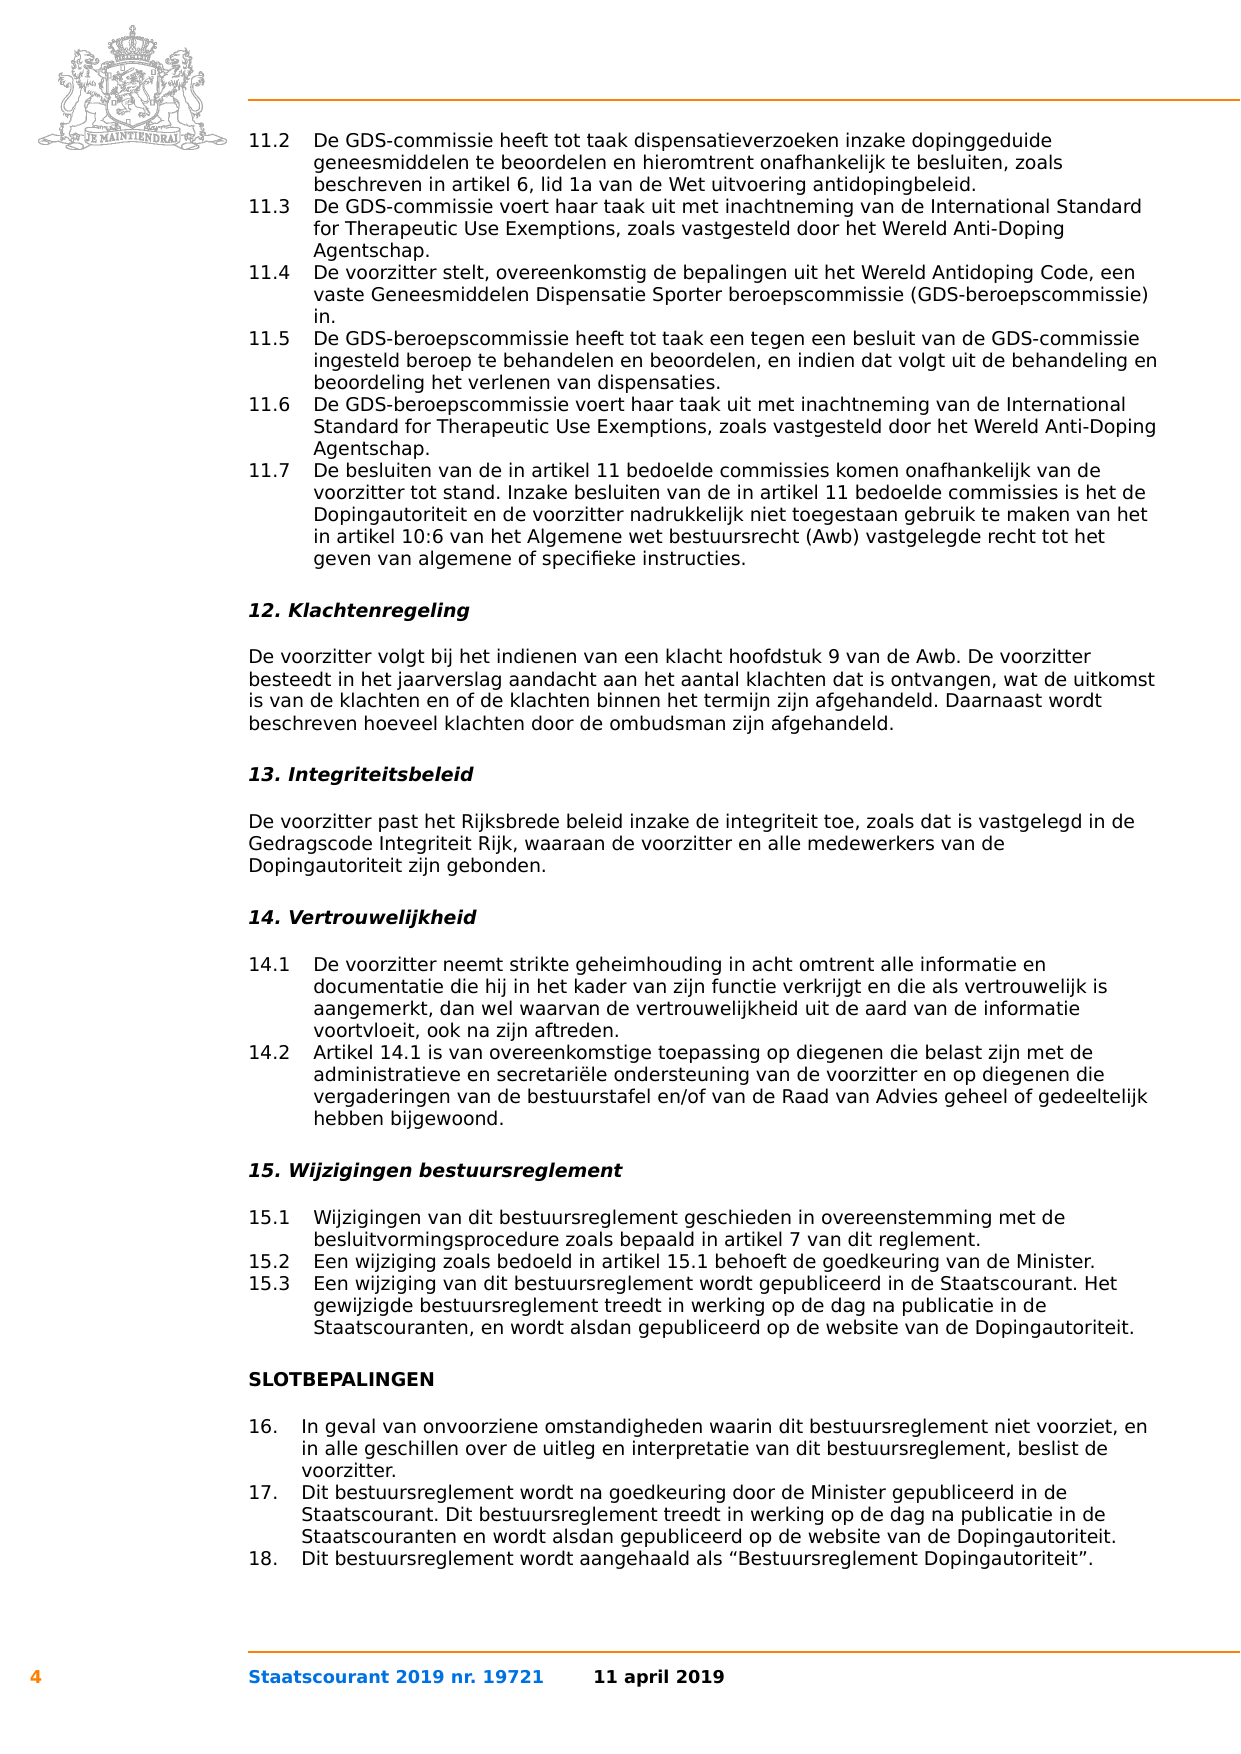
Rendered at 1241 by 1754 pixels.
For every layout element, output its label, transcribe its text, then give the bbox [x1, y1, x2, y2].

text 11.2 De GDS-commissie heeft tot taak dispensatieverzoeken inzake dopinggeduide geneesmiddelen te beoordelen en hieromtrent onafhankelijk te besluiten, zoals beschreven in artikel 6, lid 1a van de Wet uitvoering antidopingbeleid. [248, 130, 1163, 196]
text 18. Dit bestuursreglement wordt aangehaald als “Bestuursreglement Dopingautoriteit”. [248, 1548, 1163, 1570]
text 14.2 Artikel 14.1 is van overeenkomstige toepassing op diegenen die belast zijn met de administratieve en secretariële ondersteuning van de voorzitter en op diegenen die vergaderingen van de bestuurstafel en/of van de Raad van Advies geheel of gedeeltelijk hebben bijgewoond. [248, 1042, 1163, 1130]
text 11.5 De GDS-beroepscommissie heeft tot taak een tegen een besluit van de GDS-commissie ingesteld beroep te behandelen en beoordelen, en indien dat volgt uit de behandeling en beoordeling het verlenen van dispensaties. [248, 328, 1163, 394]
text 11.3 De GDS-commissie voert haar taak uit met inachtneming van de International Standard for Therapeutic Use Exemptions, zoals vastgesteld door het Wereld Anti-Doping Agentschap. [248, 196, 1163, 262]
subtitle 12. Klachtenregeling [248, 599, 1163, 621]
text 11.7 De besluiten van de in artikel 11 bedoelde commissies komen onafhankelijk van de voorzitter tot stand. Inzake besluiten van de in artikel 11 bedoelde commissies is het de Dopingautoriteit en de voorzitter nadrukkelijk niet toegestaan gebruik te maken van het in artikel 10:6 van het Algemene wet bestuursrecht (Awb) vastgelegde recht tot het geven van algemene of specifieke instructies. [248, 459, 1163, 569]
text 16. In geval van onvoorziene omstandigheden waarin dit bestuursreglement niet voorziet, en in alle geschillen over de uitleg en interpretatie van dit bestuursreglement, beslist de voorzitter. [248, 1416, 1163, 1482]
subtitle 14. Vertrouwelijkheid [248, 907, 1163, 929]
subtitle 13. Integriteitsbeleid [248, 764, 1163, 786]
text 15.2 Een wijziging zoals bedoeld in artikel 15.1 behoeft de goedkeuring van de Minister. [248, 1251, 1163, 1273]
text 14.1 De voorzitter neemt strikte geheimhouding in acht omtrent alle informatie en documentatie die hij in het kader van zijn functie verkrijgt en die als vertrouwelijk is aangemerkt, dan wel waarvan de vertrouwelijkheid uit de aard van de informatie voortvloeit, ook na zijn aftreden. [248, 954, 1163, 1042]
text 11.6 De GDS-beroepscommissie voert haar taak uit met inachtneming van de International Standard for Therapeutic Use Exemptions, zoals vastgesteld door het Wereld Anti-Doping Agentschap. [248, 394, 1163, 459]
text 17. Dit bestuursreglement wordt na goedkeuring door de Minister gepubliceerd in de Staatscourant. Dit bestuursreglement treedt in werking op de dag na publicatie in de Staatscouranten en wordt alsdan gepubliceerd op de website van de Dopingautoriteit. [248, 1482, 1163, 1548]
text De voorzitter volgt bij het indienen van een klacht hoofdstuk 9 van de Awb. De voorzitter besteedt in het jaarverslag aandacht aan het aantal klachten dat is ontvangen, wat de uitkomst is van de klachten en of de klachten binnen het termijn zijn afgehandeld. Daarnaast wordt beschreven hoeveel klachten door de ombudsman zijn afgehandeld. [248, 646, 1163, 734]
text 15.3 Een wijziging van dit bestuursreglement wordt gepubliceerd in de Staatscourant. Het gewijzigde bestuursreglement treedt in werking op de dag na publicatie in de Staatscouranten, en wordt alsdan gepubliceerd op de website van de Dopingautoriteit. [248, 1273, 1163, 1339]
picture [38, 25, 227, 150]
subtitle SLOTBEPALINGEN [248, 1369, 1163, 1391]
text 15.1 Wijzigingen van dit bestuursreglement geschieden in overeenstemming met de besluitvormingsprocedure zoals bepaald in artikel 7 van dit reglement. [248, 1207, 1163, 1251]
subtitle 15. Wijzigingen bestuursreglement [248, 1160, 1163, 1182]
text 11.4 De voorzitter stelt, overeenkomstig de bepalingen uit het Wereld Antidoping Code, een vaste Geneesmiddelen Dispensatie Sporter beroepscommissie (GDS-beroepscommissie) in. [248, 262, 1163, 328]
text De voorzitter past het Rijksbrede beleid inzake de integriteit toe, zoals dat is vastgelegd in de Gedragscode Integriteit Rijk, waaraan de voorzitter en alle medewerkers van de Dopingautoriteit zijn gebonden. [248, 811, 1163, 877]
